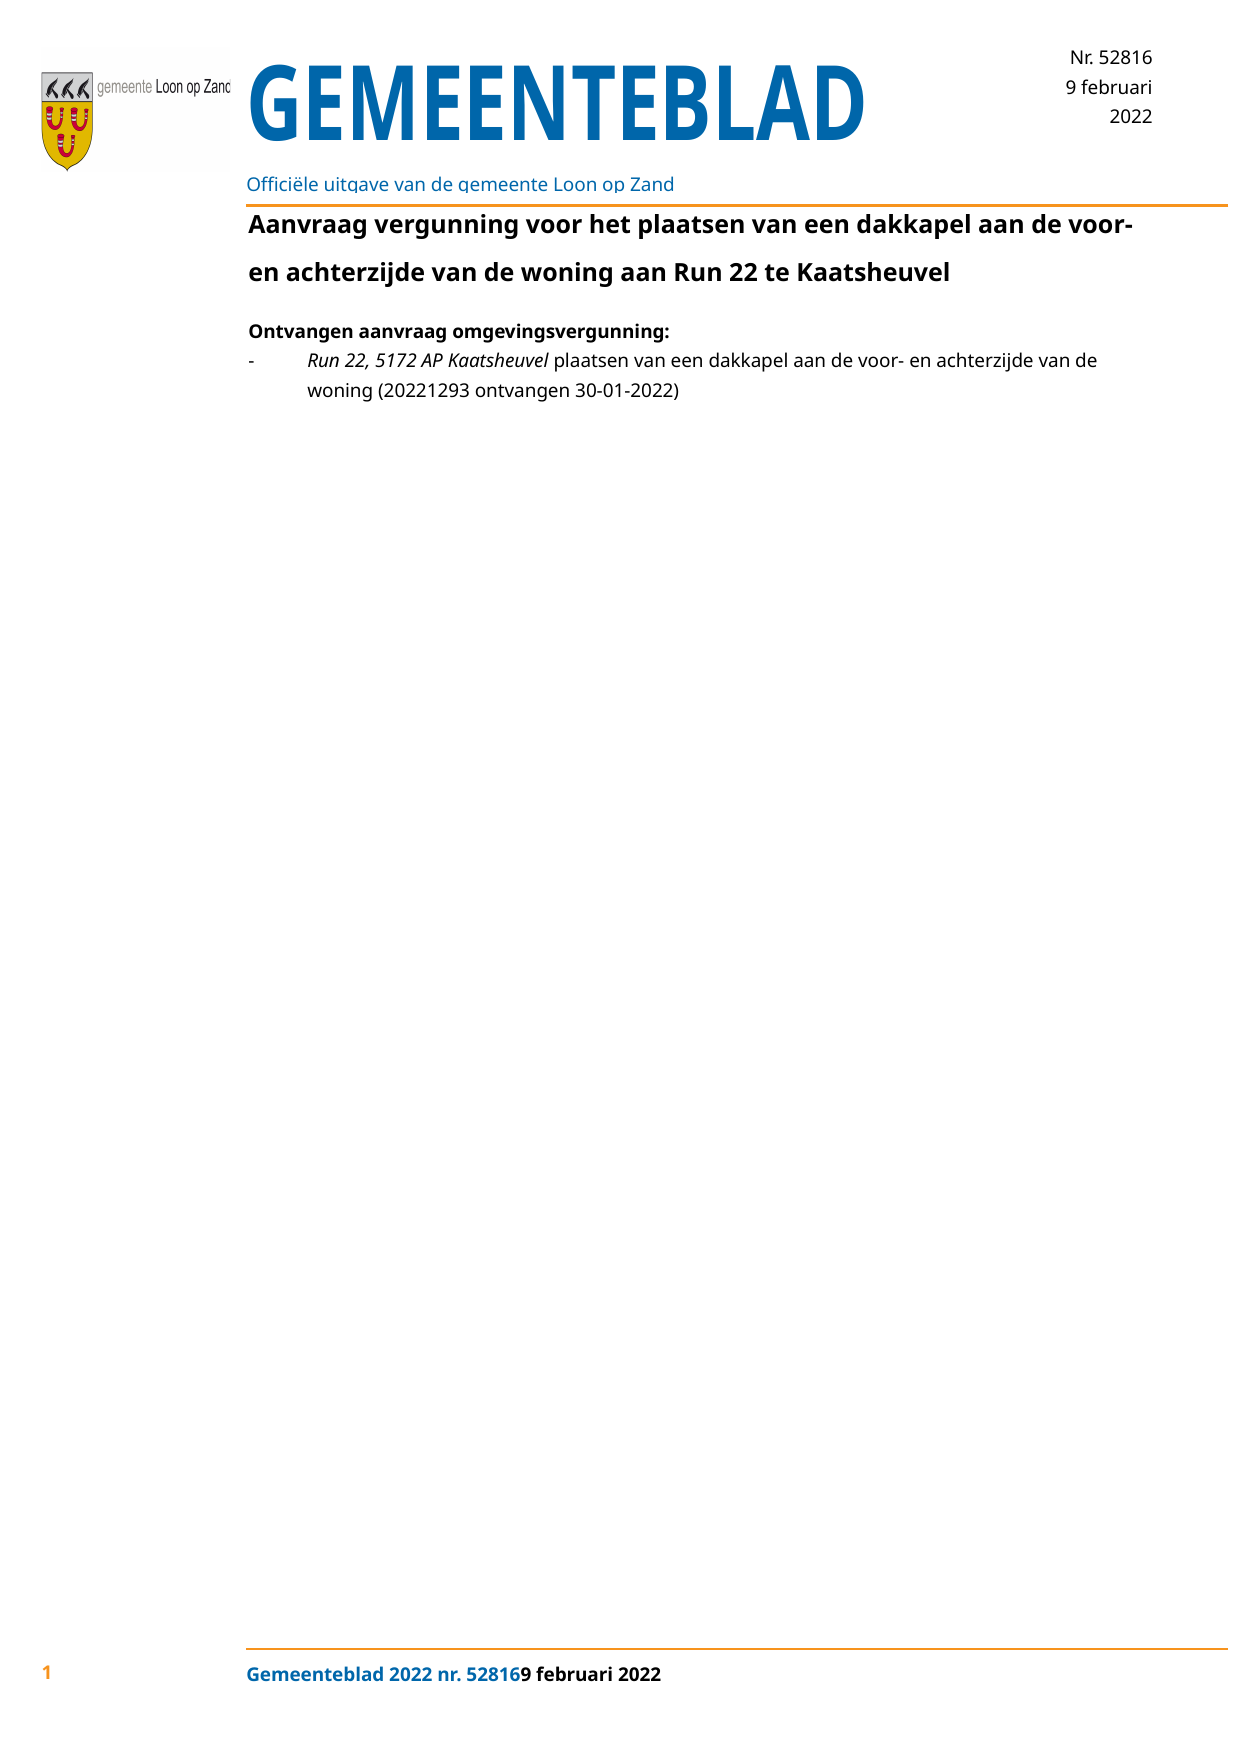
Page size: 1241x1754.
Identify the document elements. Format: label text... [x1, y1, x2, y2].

text Ontvangen aanvraag omgevingsvergunning: [248, 318, 1152, 344]
list Run 22, 5172 AP Kaatsheuvel plaatsen van een dakkapel aan de voor- en achterzijde van de woning (20221293 ontvangen 30-01-2022) [248, 347, 1152, 403]
picture [41, 47, 231, 172]
text Aanvraag vergunning voor het plaatsen van een dakkapel aan de voor- en achterzijde van de woning aan Run 22 te Kaatsheuvel [248, 207, 1152, 288]
